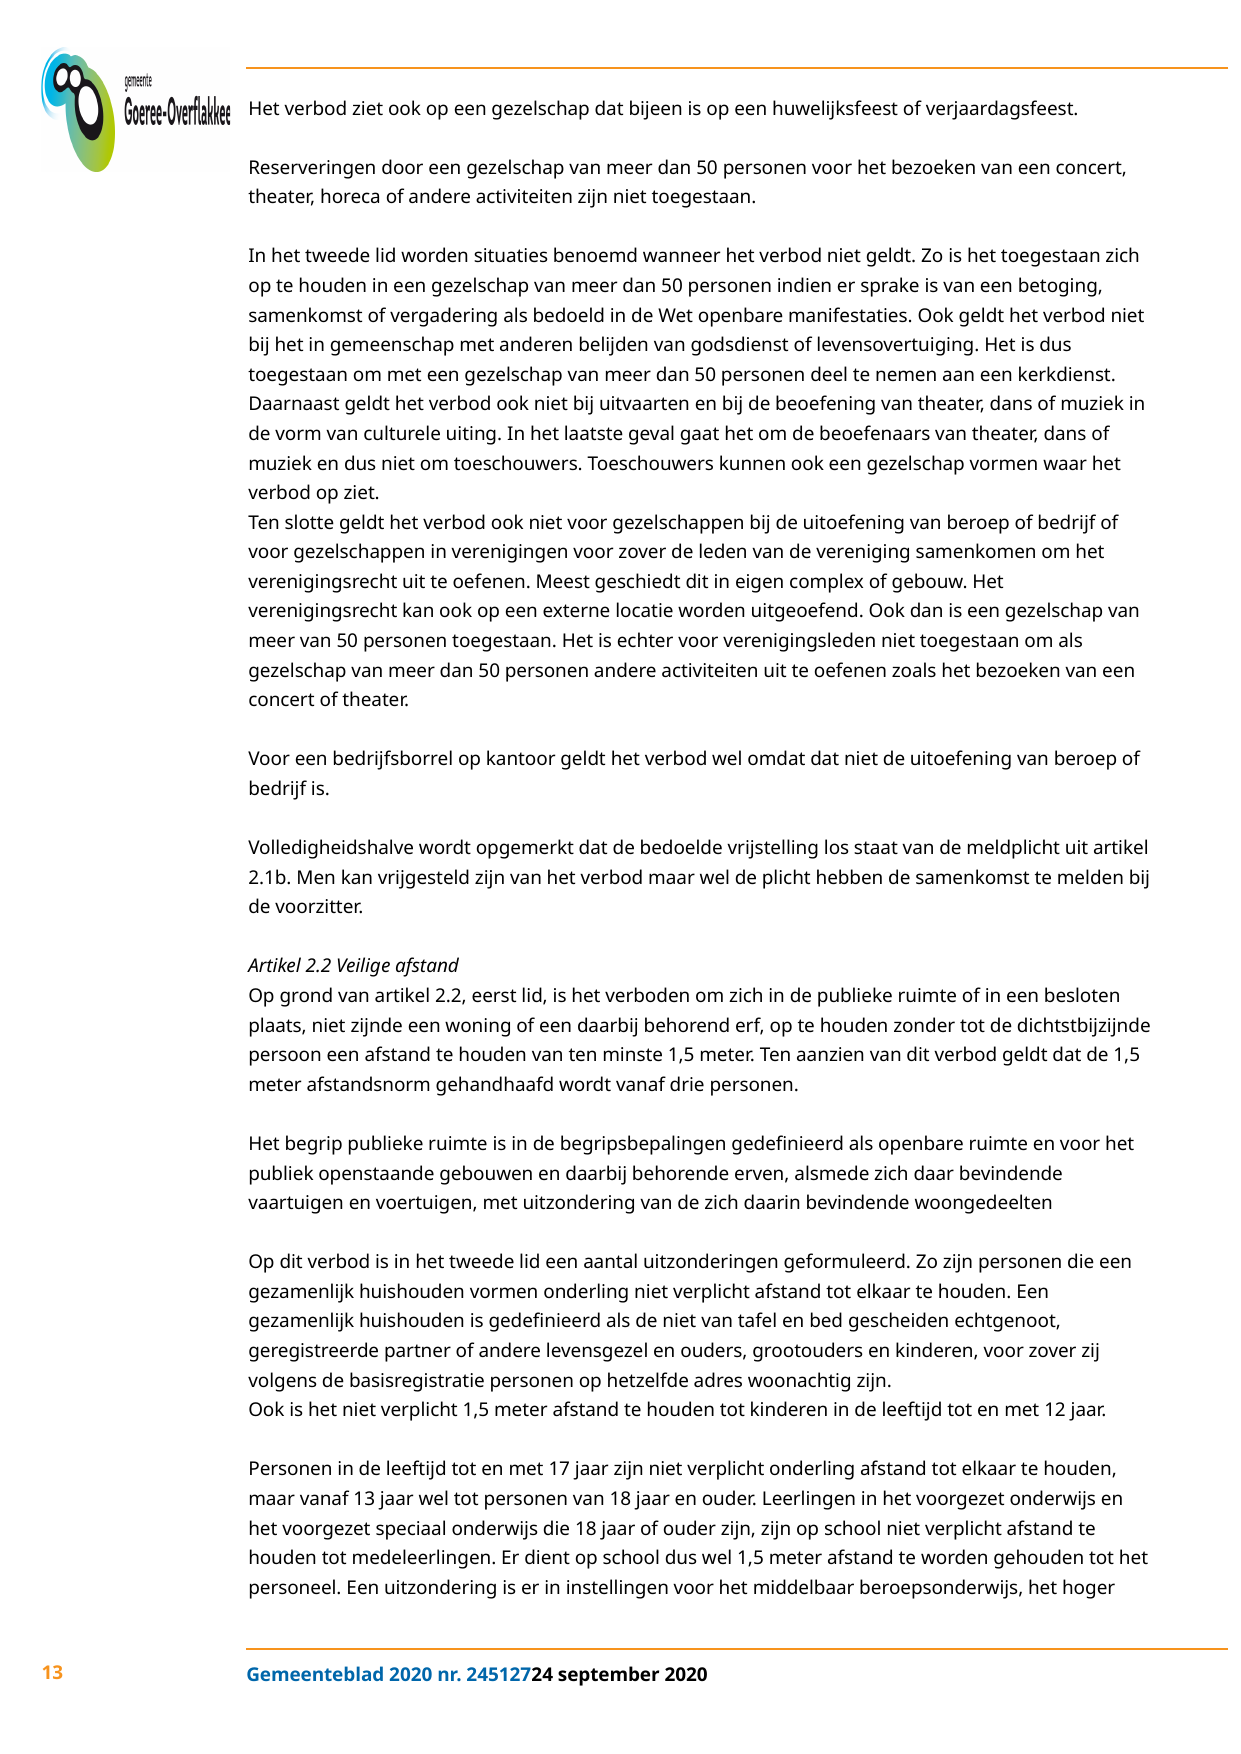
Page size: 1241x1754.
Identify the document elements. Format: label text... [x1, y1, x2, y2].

text Daarnaast geldt het verbod ook niet bij uitvaarten en bij de beoefening van theater, dans of muziek in de vorm van culturele uiting. In het laatste geval gaat het om de beoefenaars van theater, dans of muziek en dus niet om toeschouwers. Toeschouwers kunnen ook een gezelschap vormen waar het verbod op ziet. [248, 391, 1152, 505]
text Personen in de leeftijd tot en met 17 jaar zijn niet verplicht onderling afstand tot elkaar te houden, maar vanaf 13 jaar wel tot personen van 18 jaar en ouder. Leerlingen in het voorgezet onderwijs en het voorgezet speciaal onderwijs die 18 jaar of ouder zijn, zijn op school niet verplicht afstand te houden tot medeleerlingen. Er dient op school dus wel 1,5 meter afstand te worden gehouden tot het personeel. Een uitzondering is er in instellingen voor het middelbaar beroepsonderwijs, het hoger [248, 1456, 1152, 1600]
picture [41, 47, 231, 172]
text Het begrip publieke ruimte is in de begripsbepalingen gedefinieerd als openbare ruimte en voor het publiek openstaande gebouwen en daarbij behorende erven, alsmede zich daar bevindende vaartuigen en voertuigen, met uitzondering van de zich daarin bevindende woongedeelten [248, 1130, 1152, 1215]
text In het tweede lid worden situaties benoemd wanneer het verbod niet geldt. Zo is het toegestaan zich op te houden in een gezelschap van meer dan 50 personen indien er sprake is van een betoging, samenkomst of vergadering als bedoeld in de Wet openbare manifestaties. Ook geldt het verbod niet bij het in gemeenschap met anderen belijden van godsdienst of levensovertuiging. Het is dus toegestaan om met een gezelschap van meer dan 50 personen deel te nemen aan een kerkdienst. [248, 243, 1152, 387]
text Voor een bedrijfsborrel op kantoor geldt het verbod wel omdat dat niet de uitoefening van beroep of bedrijf is. [248, 746, 1152, 801]
text Artikel 2.2 Veilige afstand [248, 953, 1152, 978]
text Op grond van artikel 2.2, eerst lid, is het verboden om zich in de publieke ruimte of in een besloten plaats, niet zijnde een woning of een daarbij behorend erf, op te houden zonder tot de dichtstbijzijnde persoon een afstand te houden van ten minste 1,5 meter. Ten aanzien van dit verbod geldt dat de 1,5 meter afstandsnorm gehandhaafd wordt vanaf drie personen. [248, 982, 1152, 1097]
text Volledigheidshalve wordt opgemerkt dat de bedoelde vrijstelling los staat van de meldplicht uit artikel 2.1b. Men kan vrijgesteld zijn van het verbod maar wel de plicht hebben de samenkomst te melden bij de voorzitter. [248, 834, 1152, 919]
text Op dit verbod is in het tweede lid een aantal uitzonderingen geformuleerd. Zo zijn personen die een gezamenlijk huishouden vormen onderling niet verplicht afstand tot elkaar te houden. Een gezamenlijk huishouden is gedefinieerd als de niet van tafel en bed gescheiden echtgenoot, geregistreerde partner of andere levensgezel en ouders, grootouders en kinderen, voor zover zij volgens de basisregistratie personen op hetzelfde adres woonachtig zijn. [248, 1248, 1152, 1393]
text Ten slotte geldt het verbod ook niet voor gezelschappen bij de uitoefening van beroep of bedrijf of voor gezelschappen in verenigingen voor zover de leden van de vereniging samenkomen om het verenigingsrecht uit te oefenen. Meest geschiedt dit in eigen complex of gebouw. Het verenigingsrecht kan ook op een externe locatie worden uitgeoefend. Ook dan is een gezelschap van meer van 50 personen toegestaan. Het is echter voor verenigingsleden niet toegestaan om als gezelschap van meer dan 50 personen andere activiteiten uit te oefenen zoals het bezoeken van een concert of theater. [248, 509, 1152, 712]
text Ook is het niet verplicht 1,5 meter afstand te houden tot kinderen in de leeftijd tot en met 12 jaar. [248, 1396, 1152, 1422]
text Het verbod ziet ook op een gezelschap dat bijeen is op een huwelijksfeest of verjaardagsfeest. [248, 95, 1152, 121]
text Reserveringen door een gezelschap van meer dan 50 personen voor het bezoeken van een concert, theater, horeca of andere activiteiten zijn niet toegestaan. [248, 154, 1152, 209]
